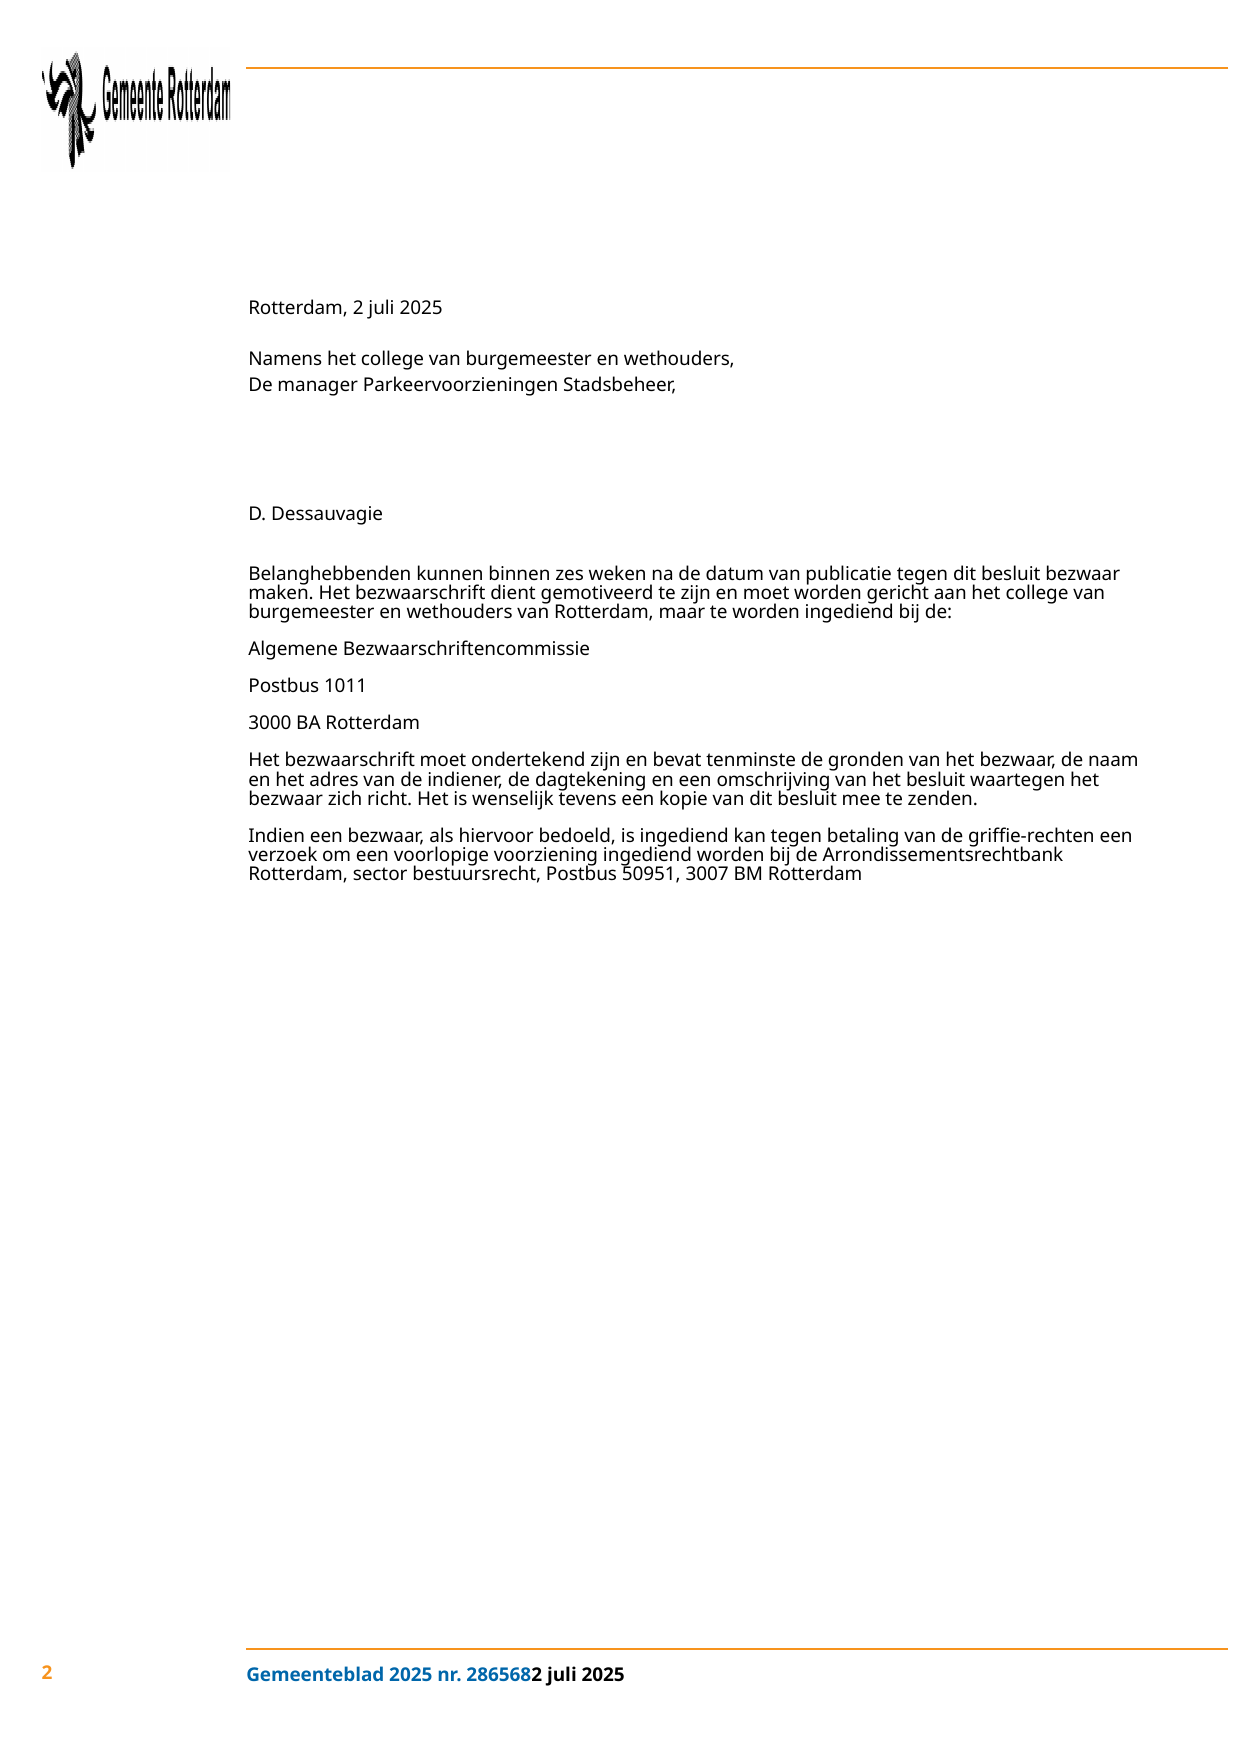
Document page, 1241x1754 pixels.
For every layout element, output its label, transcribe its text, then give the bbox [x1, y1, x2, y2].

text D. Dessauvagie [248, 500, 1152, 525]
text De manager Parkeervoorzieningen Stadsbeheer, [248, 371, 1152, 397]
text Rotterdam, 2 juli 2025 [248, 294, 1152, 319]
text Postbus 1011 [248, 677, 1152, 697]
text Algemene Bezwaarschriftencommissie [248, 640, 1152, 659]
text Belanghebbenden kunnen binnen zes weken na de datum van publicatie tegen dit besluit bezwaar maken. Het bezwaarschrift dient gemotiveerd te zijn en moet worden gericht aan het college van burgemeester en wethouders van Rotterdam, maar te worden ingediend bij de: [248, 565, 1152, 623]
text 3000 BA Rotterdam [248, 714, 1152, 733]
picture [41, 47, 231, 172]
text Namens het college van burgemeester en wethouders, [248, 345, 1152, 371]
text Het bezwaarschrift moet ondertekend zijn en bevat tenminste de gronden van het bezwaar, de naam en het adres van de indiener, de dagtekening en een omschrijving van het besluit waartegen het bezwaar zich richt. Het is wenselijk tevens een kopie van dit besluit mee te zenden. [248, 751, 1152, 809]
text Indien een bezwaar, als hiervoor bedoeld, is ingediend kan tegen betaling van de griffie-rechten een verzoek om een voorlopige voorziening ingediend worden bij de Arrondissementsrechtbank Rotterdam, sector bestuursrecht, Postbus 50951, 3007 BM Rotterdam [248, 827, 1152, 884]
